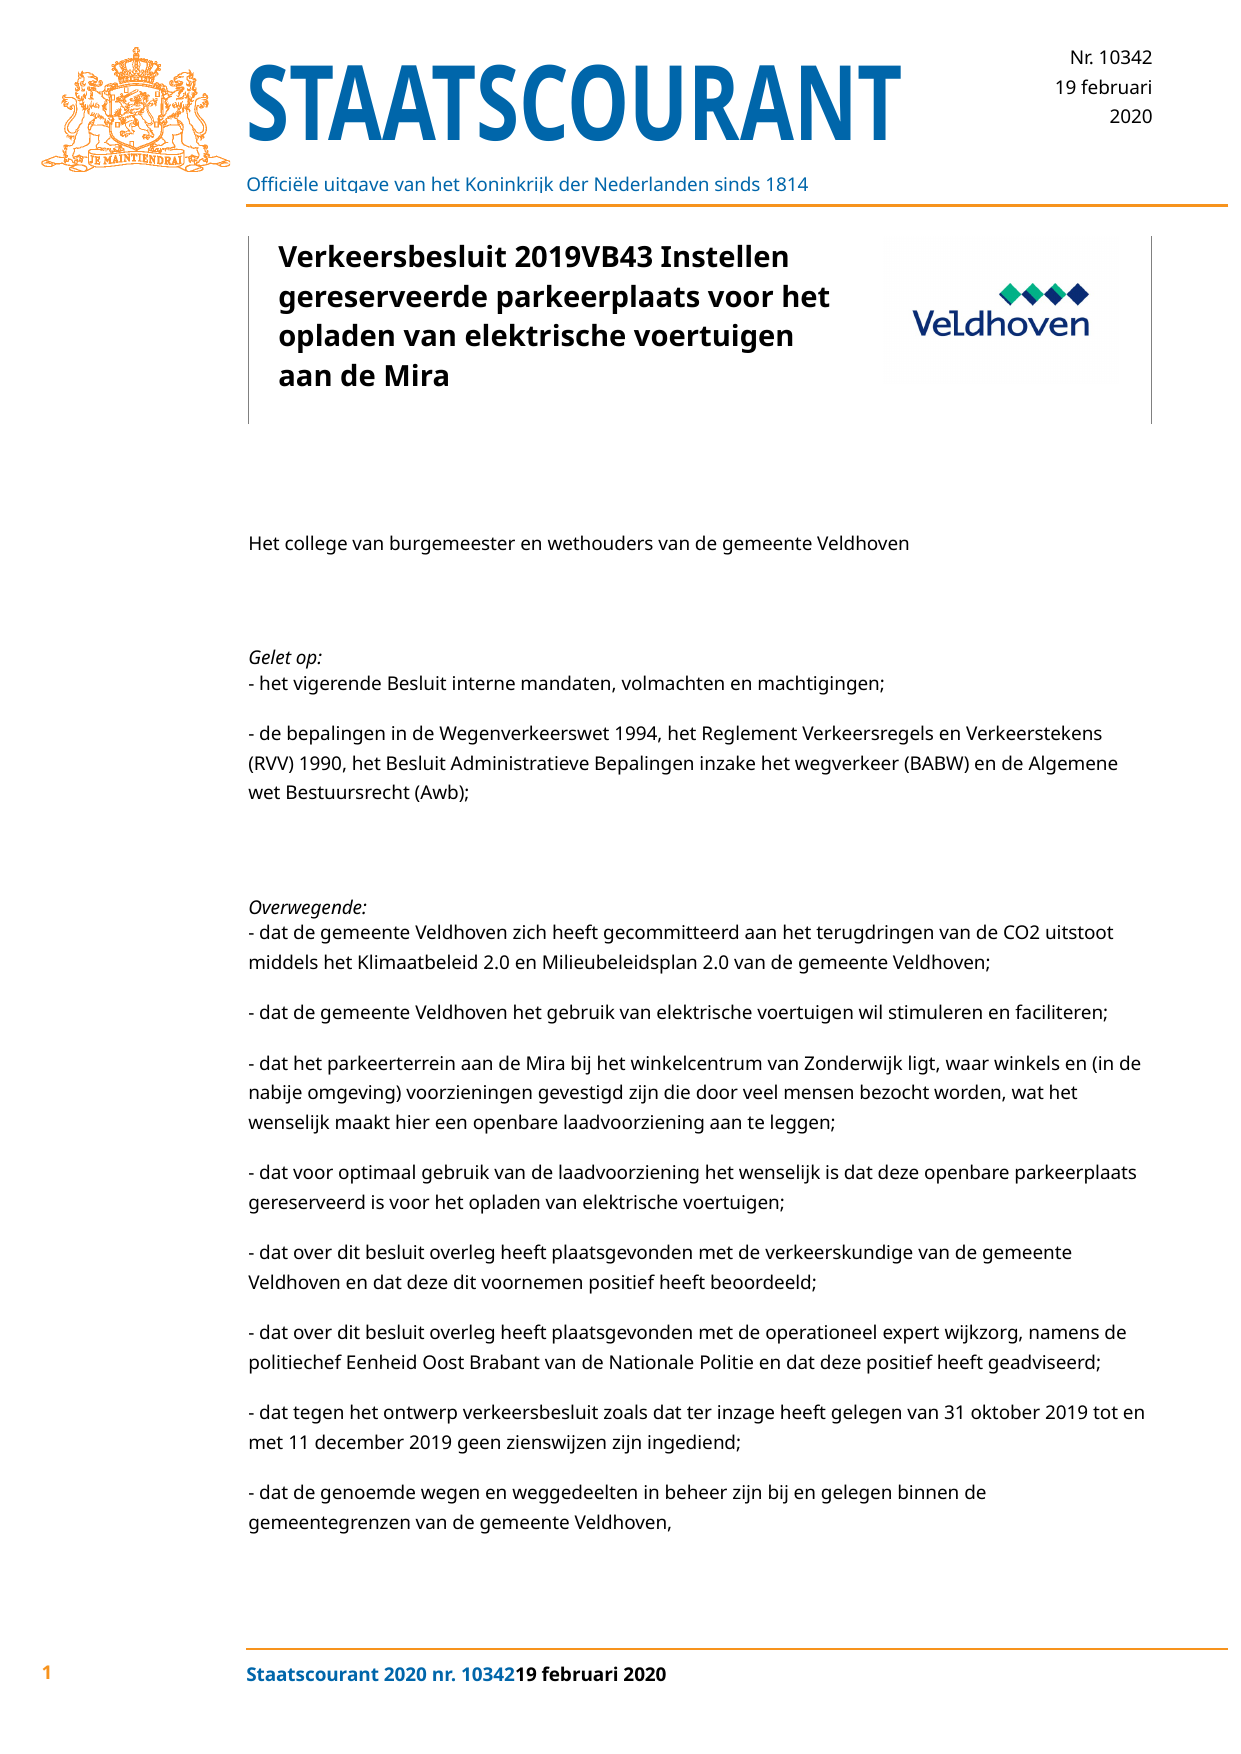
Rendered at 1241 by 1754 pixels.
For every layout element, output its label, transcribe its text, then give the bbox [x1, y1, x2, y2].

text - dat de gemeente Veldhoven zich heeft gecommitteerd aan het terugdringen van de CO2 uitstoot middels het Klimaatbeleid 2.0 en Milieubeleidsplan 2.0 van de gemeente Veldhoven; [248, 919, 1152, 975]
table_header [850, 236, 1151, 424]
table_header Verkeersbesluit 2019VB43 Instellen gereserveerde parkeerplaats voor het opladen van elektrische voertuigen aan de Mira [249, 236, 850, 424]
picture [41, 47, 231, 172]
text - dat over dit besluit overleg heeft plaatsgevonden met de verkeerskundige van de gemeente Veldhoven en dat deze dit voornemen positief heeft beoordeeld; [248, 1239, 1152, 1295]
text - dat voor optimaal gebruik van de laadvoorziening het wenselijk is dat deze openbare parkeerplaats gereserveerd is voor het opladen van elektrische voertuigen; [248, 1159, 1152, 1215]
text Het college van burgemeester en wethouders van de gemeente Veldhoven [248, 530, 1152, 556]
text - de bepalingen in de Wegenverkeerswet 1994, het Reglement Verkeersregels en Verkeerstekens (RVV) 1990, het Besluit Administratieve Bepalingen inzake het wegverkeer (BABW) en de Algemene wet Bestuursrecht (Awb); [248, 720, 1152, 805]
text - dat over dit besluit overleg heeft plaatsgevonden met de operationeel expert wijkzorg, namens de politiechef Eenheid Oost Brabant van de Nationale Politie en dat deze positief heeft geadviseerd; [248, 1319, 1152, 1375]
text - dat de genoemde wegen en weggedeelten in beheer zijn bij en gelegen binnen de gemeentegrenzen van de gemeente Veldhoven, [248, 1479, 1152, 1535]
text Gelet op: [248, 644, 1152, 670]
text - dat het parkeerterrein aan de Mira bij het winkelcentrum van Zonderwijk ligt, waar winkels en (in de nabije omgeving) voorzieningen gevestigd zijn die door veel mensen bezocht worden, wat het wenselijk maakt hier een openbare laadvoorziening aan te leggen; [248, 1050, 1152, 1135]
text - dat de gemeente Veldhoven het gebruik van elektrische voertuigen wil stimuleren en faciliteren; [248, 999, 1152, 1025]
text - dat tegen het ontwerp verkeersbesluit zoals dat ter inzage heeft gelegen van 31 oktober 2019 tot en met 11 december 2019 geen zienswijzen zijn ingediend; [248, 1399, 1152, 1455]
text - het vigerende Besluit interne mandaten, volmachten en machtigingen; [248, 670, 1152, 696]
picture [882, 236, 1119, 384]
text Overwegende: [248, 894, 1152, 919]
